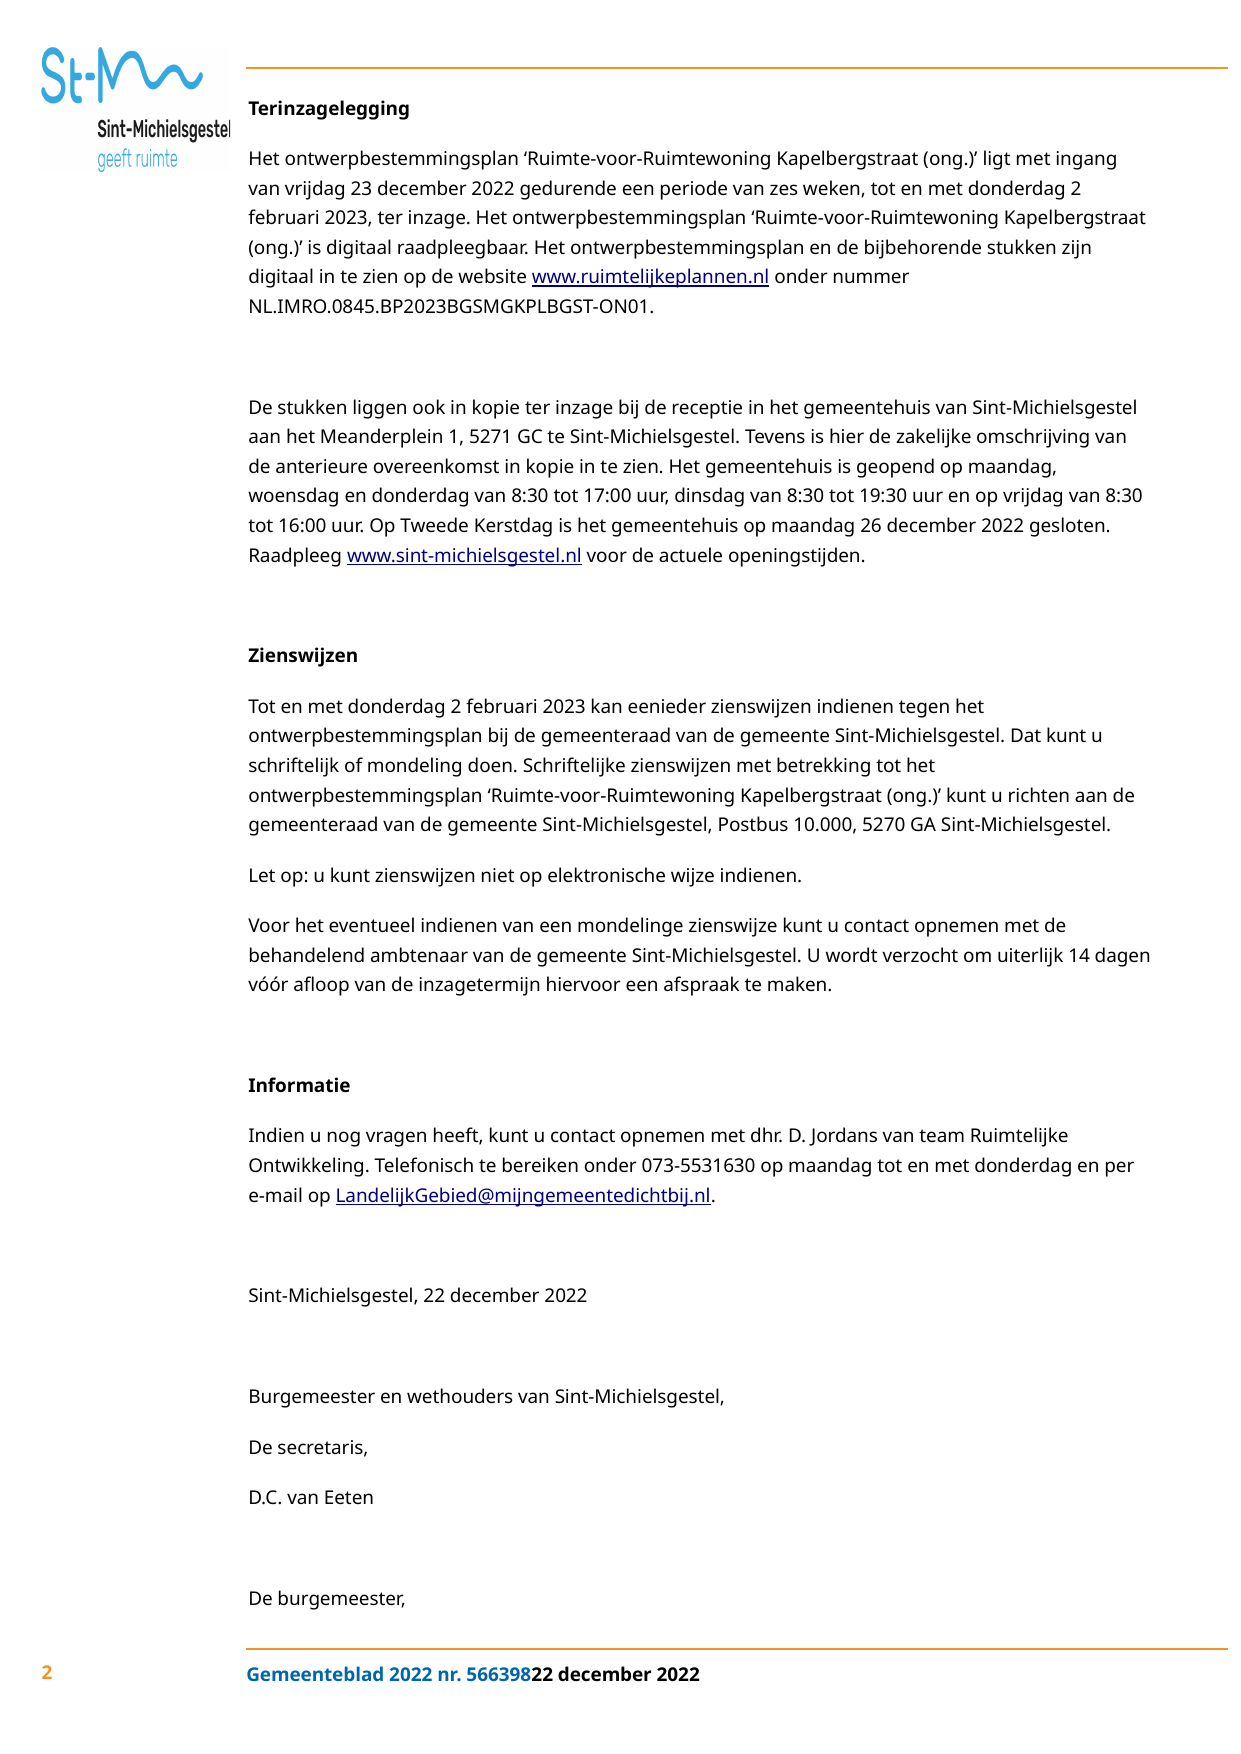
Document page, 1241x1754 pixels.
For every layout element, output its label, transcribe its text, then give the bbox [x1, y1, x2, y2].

text Het ontwerpbestemmingsplan ‘Ruimte-voor-Ruimtewoning Kapelbergstraat (ong.)’ ligt met ingang van vrijdag 23 december 2022 gedurende een periode van zes weken, tot en met donderdag 2 februari 2023, ter inzage. Het ontwerpbestemmingsplan ‘Ruimte-voor-Ruimtewoning Kapelbergstraat (ong.)’ is digitaal raadpleegbaar. Het ontwerpbestemmingsplan en de bijbehorende stukken zijn digitaal in te zien op de website www.ruimtelijkeplannen.nl onder nummer NL.IMRO.0845.BP2023BGSMGKPLBGST-ON01. [248, 145, 1152, 319]
text Sint-Michielsgestel, 22 december 2022 [248, 1283, 1152, 1308]
text D.C. van Eeten [248, 1484, 1152, 1510]
text Let op: u kunt zienswijzen niet op elektronische wijze indienen. [248, 862, 1152, 888]
picture [41, 47, 231, 172]
text Tot en met donderdag 2 februari 2023 kan eenieder zienswijzen indienen tegen het ontwerpbestemmingsplan bij de gemeenteraad van de gemeente Sint-Michielsgestel. Dat kunt u schriftelijk of mondeling doen. Schriftelijke zienswijzen met betrekking tot het ontwerpbestemmingsplan ‘Ruimte-voor-Ruimtewoning Kapelbergstraat (ong.)’ kunt u richten aan de gemeenteraad van de gemeente Sint-Michielsgestel, Postbus 10.000, 5270 GA Sint-Michielsgestel. [248, 693, 1152, 837]
text Voor het eventueel indienen van een mondelinge zienswijze kunt u contact opnemen met de behandelend ambtenaar van de gemeente Sint-Michielsgestel. U wordt verzocht om uiterlijk 14 dagen vóór afloop van de inzagetermijn hiervoor een afspraak te maken. [248, 912, 1152, 997]
text De burgemeester, [248, 1585, 1152, 1611]
text Informatie [248, 1072, 1152, 1098]
text Zienswijzen [248, 643, 1152, 668]
text Burgemeester en wethouders van Sint-Michielsgestel, [248, 1383, 1152, 1409]
text Indien u nog vragen heeft, kunt u contact opnemen met dhr. D. Jordans van team Ruimtelijke Ontwikkeling. Telefonisch te bereiken onder 073-5531630 op maandag tot en met donderdag en per e-mail op LandelijkGebied@mijngemeentedichtbij.nl. [248, 1123, 1152, 1208]
text De stukken liggen ook in kopie ter inzage bij de receptie in het gemeentehuis van Sint-Michielsgestel aan het Meanderplein 1, 5271 GC te Sint-Michielsgestel. Tevens is hier de zakelijke omschrijving van de anterieure overeenkomst in kopie in te zien. Het gemeentehuis is geopend op maandag, woensdag en donderdag van 8:30 tot 17:00 uur, dinsdag van 8:30 tot 19:30 uur en op vrijdag van 8:30 tot 16:00 uur. Op Tweede Kerstdag is het gemeentehuis op maandag 26 december 2022 gesloten. Raadpleeg www.sint-michielsgestel.nl voor de actuele openingstijden. [248, 394, 1152, 568]
text Terinzagelegging [248, 95, 1152, 121]
text De secretaris, [248, 1434, 1152, 1460]
